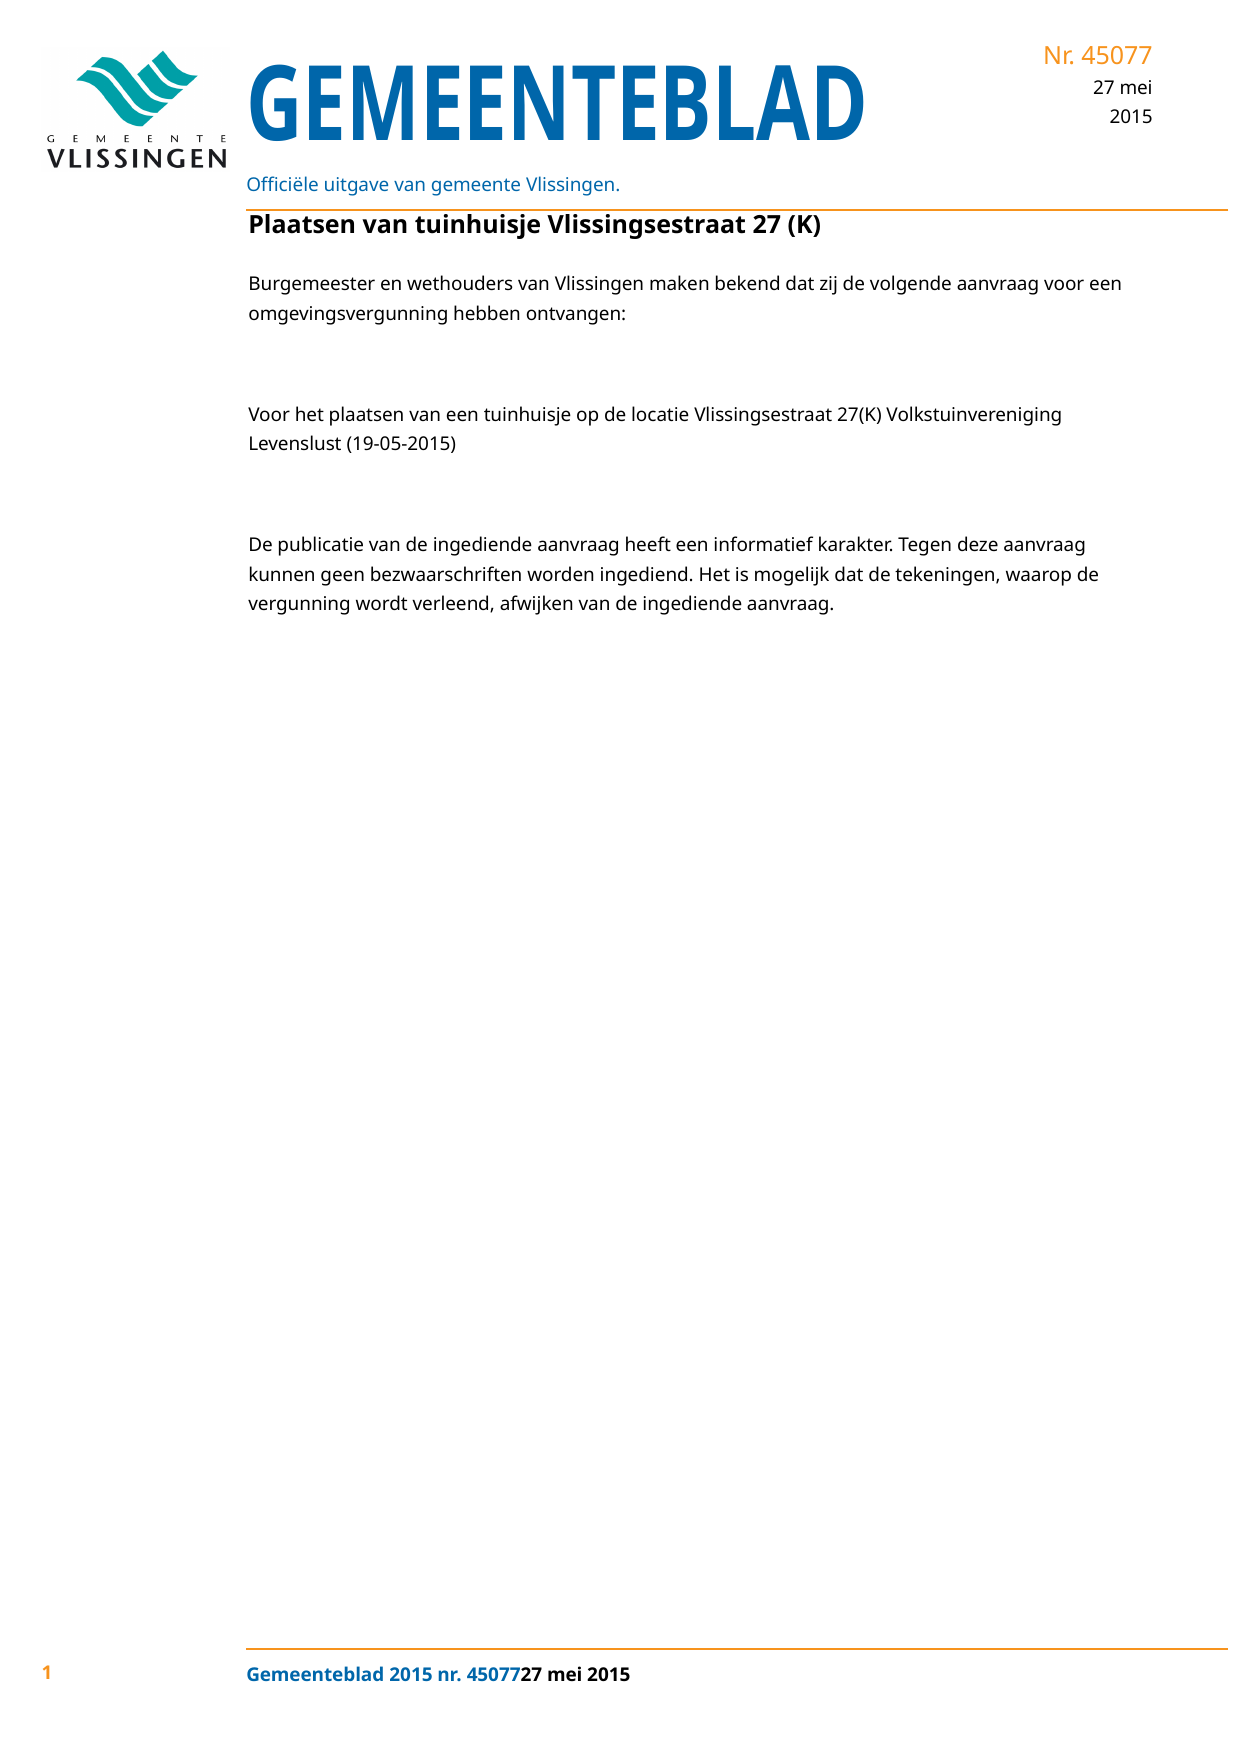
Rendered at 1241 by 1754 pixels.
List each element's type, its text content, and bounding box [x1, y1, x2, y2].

picture [41, 47, 231, 172]
text Plaatsen van tuinhuisje Vlissingsestraat 27 (K) [248, 211, 1152, 241]
text De publicatie van de ingediende aanvraag heeft een informatief karakter. Tegen deze aanvraag kunnen geen bezwaarschriften worden ingediend. Het is mogelijk dat de tekeningen, waarop de vergunning wordt verleend, afwijken van de ingediende aanvraag. [248, 531, 1152, 616]
text Voor het plaatsen van een tuinhuisje op de locatie Vlissingsestraat 27(K) Volkstuinvereniging Levenslust (19-05-2015) [248, 401, 1152, 456]
text Burgemeester en wethouders van Vlissingen maken bekend dat zij de volgende aanvraag voor een omgevingsvergunning hebben ontvangen: [248, 270, 1152, 326]
